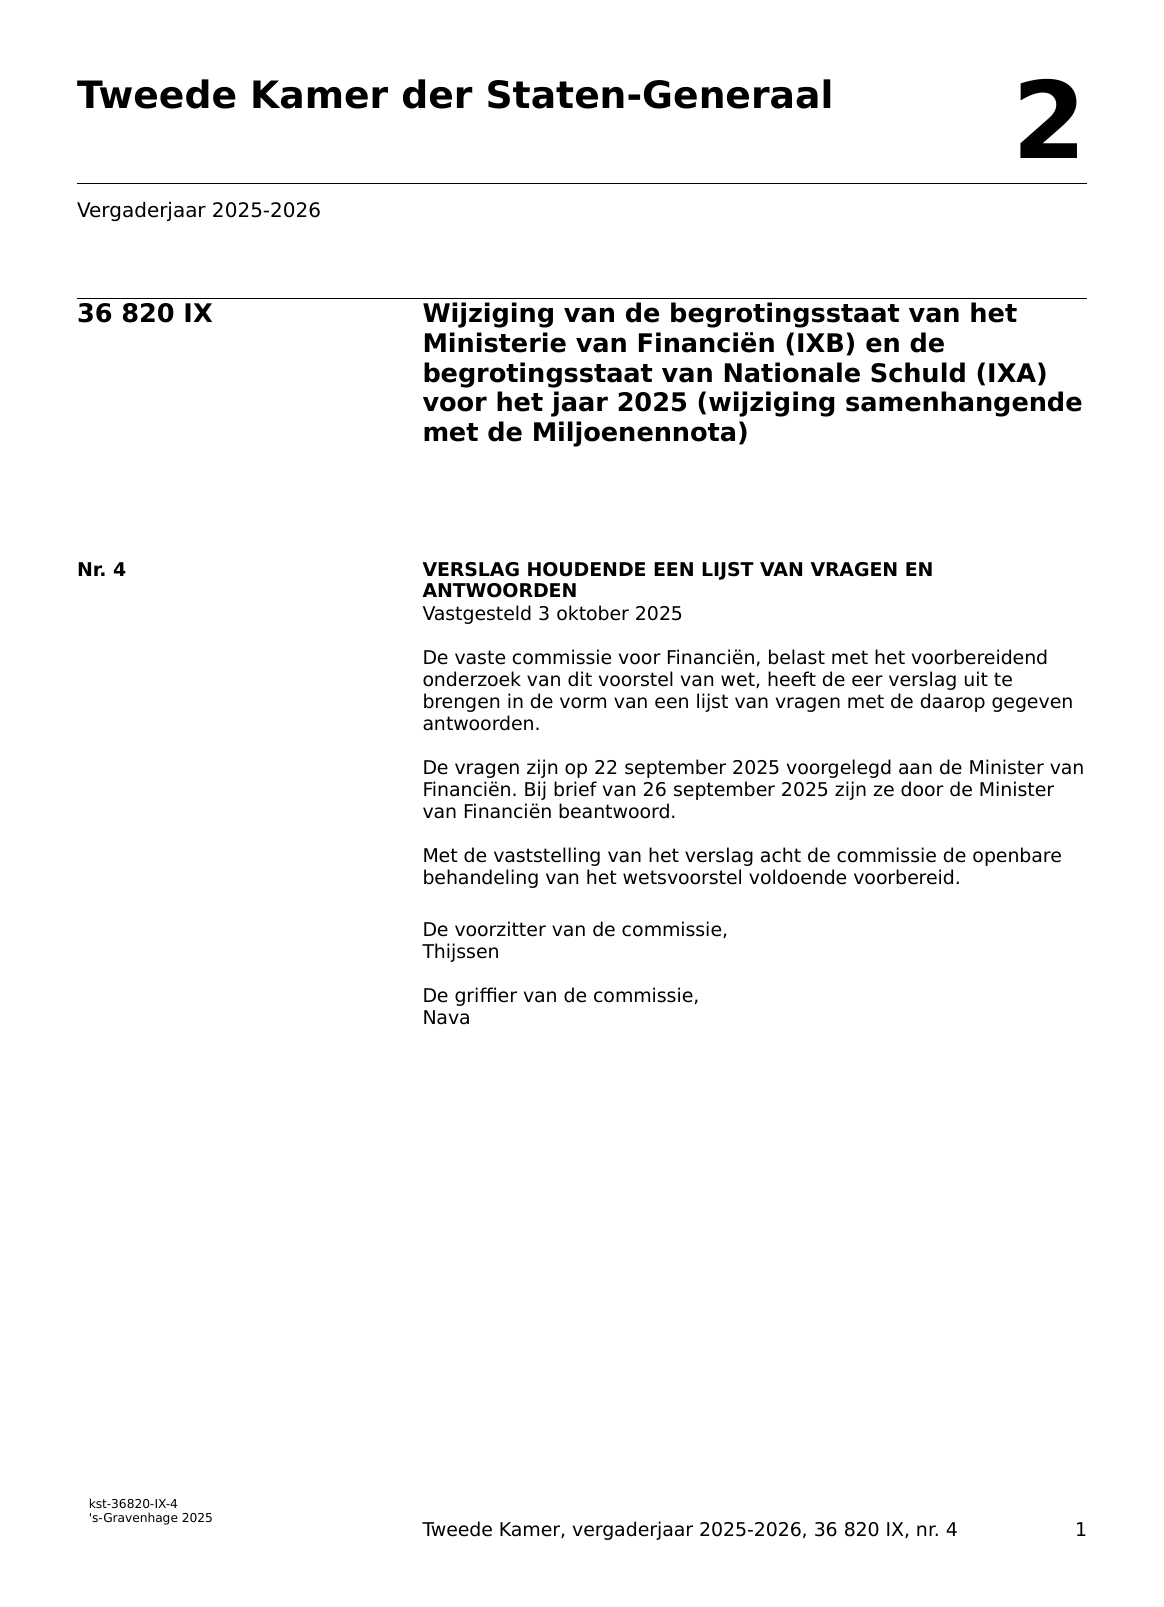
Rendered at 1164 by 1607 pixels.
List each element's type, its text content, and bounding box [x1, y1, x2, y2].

table_cell Vergaderjaar 2025-2026 [77, 184, 1087, 298]
text Vastgesteld 3 oktober 2025 [422, 602, 1087, 624]
subtitle 36 820 IX Wijziging van de begrotingsstaat van het Ministerie van Financiën (IXB) en de begrotingsstaat van Nationale Schuld (IXA) voor het jaar 2025 (wijziging samenhangende met de Miljoenennota) [77, 299, 1087, 447]
table_header Tweede Kamer der Staten-Generaal [77, 59, 886, 183]
text De vragen zijn op 22 september 2025 voorgelegd aan de Minister van Financiën. Bij brief van 26 september 2025 zijn ze door de Minister van Financiën beantwoord. [422, 757, 1087, 823]
text Met de vaststelling van het verslag acht de commissie de openbare behandeling van het wetsvoorstel voldoende voorbereid. [422, 845, 1087, 889]
text De vaste commissie voor Financiën, belast met het voorbereidend onderzoek van dit voorstel van wet, heeft de eer verslag uit te brengen in de vorm van een lijst van vragen met de daarop gegeven antwoorden. [422, 647, 1087, 734]
text De voorzitter van de commissie, Thijssen [422, 919, 1087, 963]
text 's-Gravenhage 2025 [88, 1511, 323, 1525]
text De griffier van de commissie, Nava [422, 985, 1087, 1029]
text kst-36820-IX-4 [88, 1497, 323, 1511]
subtitle Nr. 4 VERSLAG HOUDENDE EEN LIJST VAN VRAGEN EN ANTWOORDEN [77, 558, 1087, 602]
table_header 2 [886, 59, 1087, 183]
